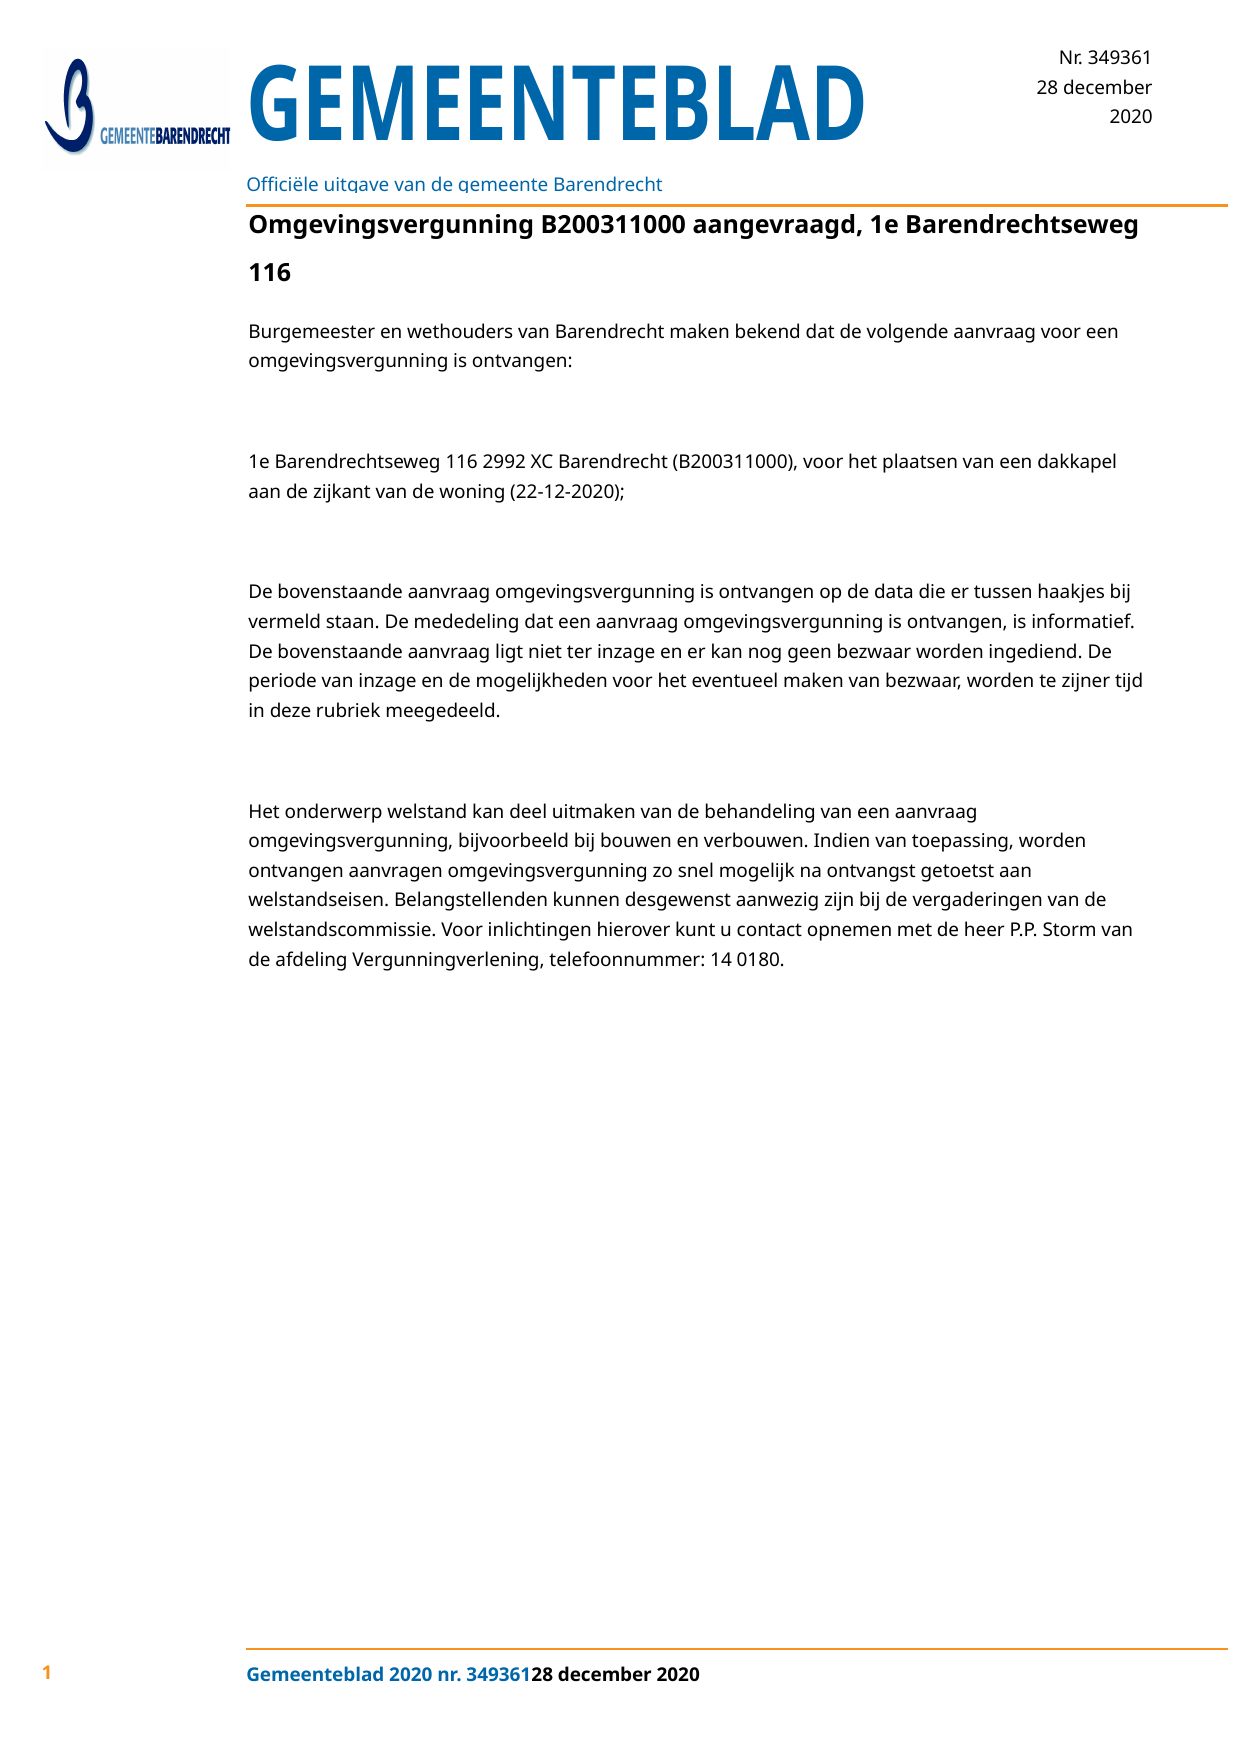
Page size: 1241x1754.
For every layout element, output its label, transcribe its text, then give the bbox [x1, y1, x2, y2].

text 1e Barendrechtseweg 116 2992 XC Barendrecht (B200311000), voor het plaatsen van een dakkapel aan de zijkant van de woning (22-12-2020); [248, 448, 1152, 504]
picture [41, 47, 231, 172]
text Het onderwerp welstand kan deel uitmaken van de behandeling van een aanvraag omgevingsvergunning, bijvoorbeeld bij bouwen en verbouwen. Indien van toepassing, worden ontvangen aanvragen omgevingsvergunning zo snel mogelijk na ontvangst getoetst aan welstandseisen. Belangstellenden kunnen desgewenst aanwezig zijn bij de vergaderingen van de welstandscommissie. Voor inlichtingen hierover kunt u contact opnemen met de heer P.P. Storm van de afdeling Vergunningverlening, telefoonnummer: 14 0180. [248, 798, 1152, 972]
text Omgevingsvergunning B200311000 aangevraagd, 1e Barendrechtseweg 116 [248, 207, 1152, 288]
text Burgemeester en wethouders van Barendrecht maken bekend dat de volgende aanvraag voor een omgevingsvergunning is ontvangen: [248, 318, 1152, 373]
text De bovenstaande aanvraag omgevingsvergunning is ontvangen op de data die er tussen haakjes bij vermeld staan. De mededeling dat een aanvraag omgevingsvergunning is ontvangen, is informatief. De bovenstaande aanvraag ligt niet ter inzage en er kan nog geen bezwaar worden ingediend. De periode van inzage en de mogelijkheden voor het eventueel maken van bezwaar, worden te zijner tijd in deze rubriek meegedeeld. [248, 579, 1152, 723]
